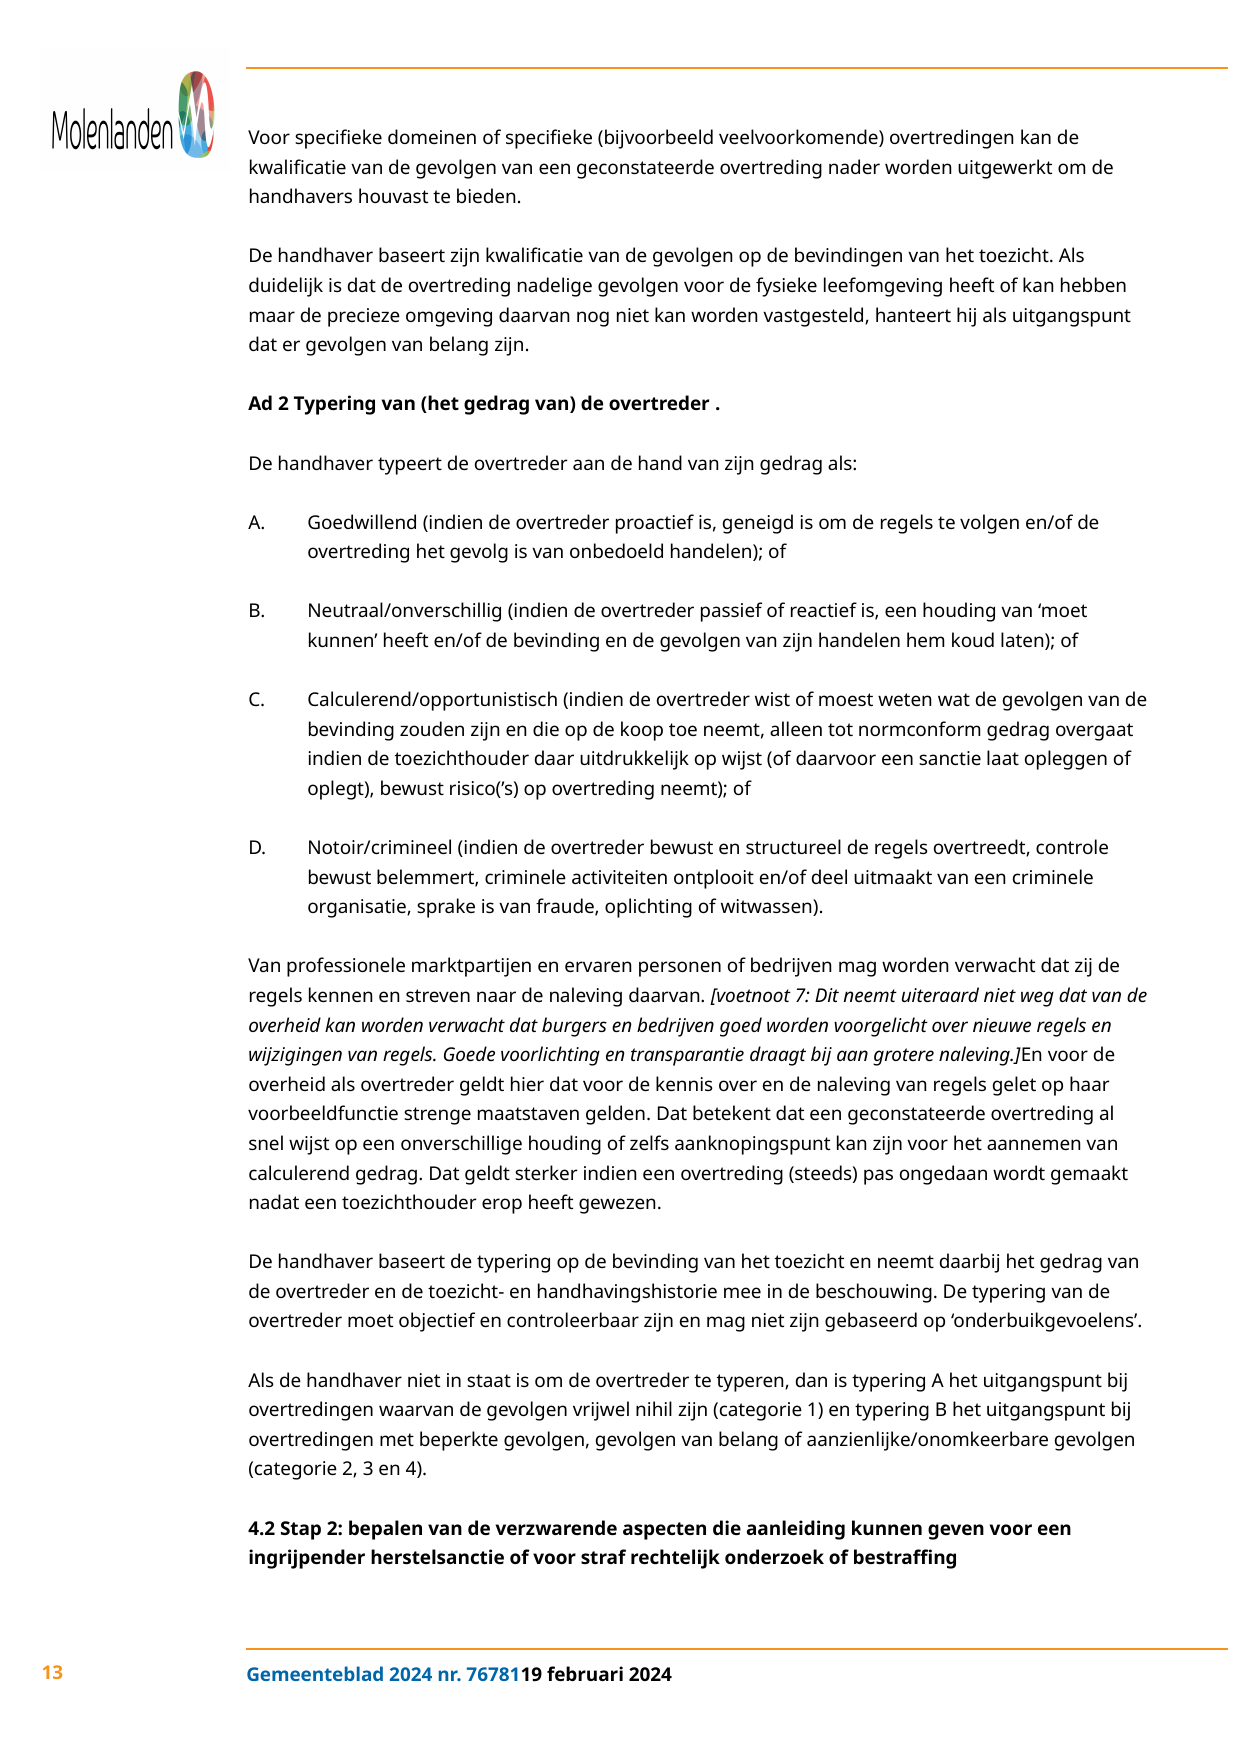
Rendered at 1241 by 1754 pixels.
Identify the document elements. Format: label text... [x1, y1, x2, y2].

text De handhaver typeert de overtreder aan de hand van zijn gedrag als: [248, 450, 1152, 476]
list Notoir/crimineel (indien de overtreder bewust en structureel de regels overtreedt, controle bewust belemmert, criminele activiteiten ontplooit en/of deel uitmaakt van een criminele organisatie, sprake is van fraude, oplichting of witwassen). [248, 834, 1152, 919]
list Neutraal/onverschillig (indien de overtreder passief of reactief is, een houding van ‘moet kunnen’ heeft en/of de bevinding en de gevolgen van zijn handelen hem koud laten); of [248, 598, 1152, 653]
text Ad 2 Typering van (het gedrag van) de overtreder . [248, 391, 1152, 416]
text 4.2 Stap 2: bepalen van de verzwarende aspecten die aanleiding kunnen geven voor een ingrijpender herstelsanctie of voor straf rechtelijk onderzoek of bestraffing [248, 1515, 1152, 1570]
text Als de handhaver niet in staat is om de overtreder te typeren, dan is typering A het uitgangspunt bij overtredingen waarvan de gevolgen vrijwel nihil zijn (categorie 1) en typering B het uitgangspunt bij overtredingen met beperkte gevolgen, gevolgen van belang of aanzienlijke/onomkeerbare gevolgen (categorie 2, 3 en 4). [248, 1367, 1152, 1481]
list Goedwillend (indien de overtreder proactief is, geneigd is om de regels te volgen en/of de overtreding het gevolg is van onbedoeld handelen); of [248, 509, 1152, 564]
text Van professionele marktpartijen en ervaren personen of bedrijven mag worden verwacht dat zij de regels kennen en streven naar de naleving daarvan. [voetnoot 7: Dit neemt uiteraard niet weg dat van de overheid kan worden verwacht dat burgers en bedrijven goed worden voorgelicht over nieuwe regels en wijzigingen van regels. Goede voorlichting en transparantie draagt bij aan grotere naleving.]En voor de overheid als overtreder geldt hier dat voor de kennis over en de naleving van regels gelet op haar voorbeeldfunctie strenge maatstaven gelden. Dat betekent dat een geconstateerde overtreding al snel wijst op een onverschillige houding of zelfs aanknopingspunt kan zijn voor het aannemen van calculerend gedrag. Dat geldt sterker indien een overtreding (steeds) pas ongedaan wordt gemaakt nadat een toezichthouder erop heeft gewezen. [248, 953, 1152, 1215]
text De handhaver baseert zijn kwalificatie van de gevolgen op de bevindingen van het toezicht. Als duidelijk is dat de overtreding nadelige gevolgen voor de fysieke leefomgeving heeft of kan hebben maar de precieze omgeving daarvan nog niet kan worden vastgesteld, hanteert hij als uitgangspunt dat er gevolgen van belang zijn. [248, 243, 1152, 357]
text De handhaver baseert de typering op de bevinding van het toezicht en neemt daarbij het gedrag van de overtreder en de toezicht- en handhavingshistorie mee in de beschouwing. De typering van de overtreder moet objectief en controleerbaar zijn en mag niet zijn gebaseerd op ‘onderbuikgevoelens’. [248, 1248, 1152, 1333]
text Voor specifieke domeinen of specifieke (bijvoorbeeld veelvoorkomende) overtredingen kan de kwalificatie van de gevolgen van een geconstateerde overtreding nader worden uitgewerkt om de handhavers houvast te bieden. [248, 124, 1152, 209]
list Calculerend/opportunistisch (indien de overtreder wist of moest weten wat de gevolgen van de bevinding zouden zijn en die op de koop toe neemt, alleen tot normconform gedrag overgaat indien de toezichthouder daar uitdrukkelijk op wijst (of daarvoor een sanctie laat opleggen of oplegt), bewust risico(’s) op overtreding neemt); of [248, 686, 1152, 801]
picture [41, 47, 231, 172]
